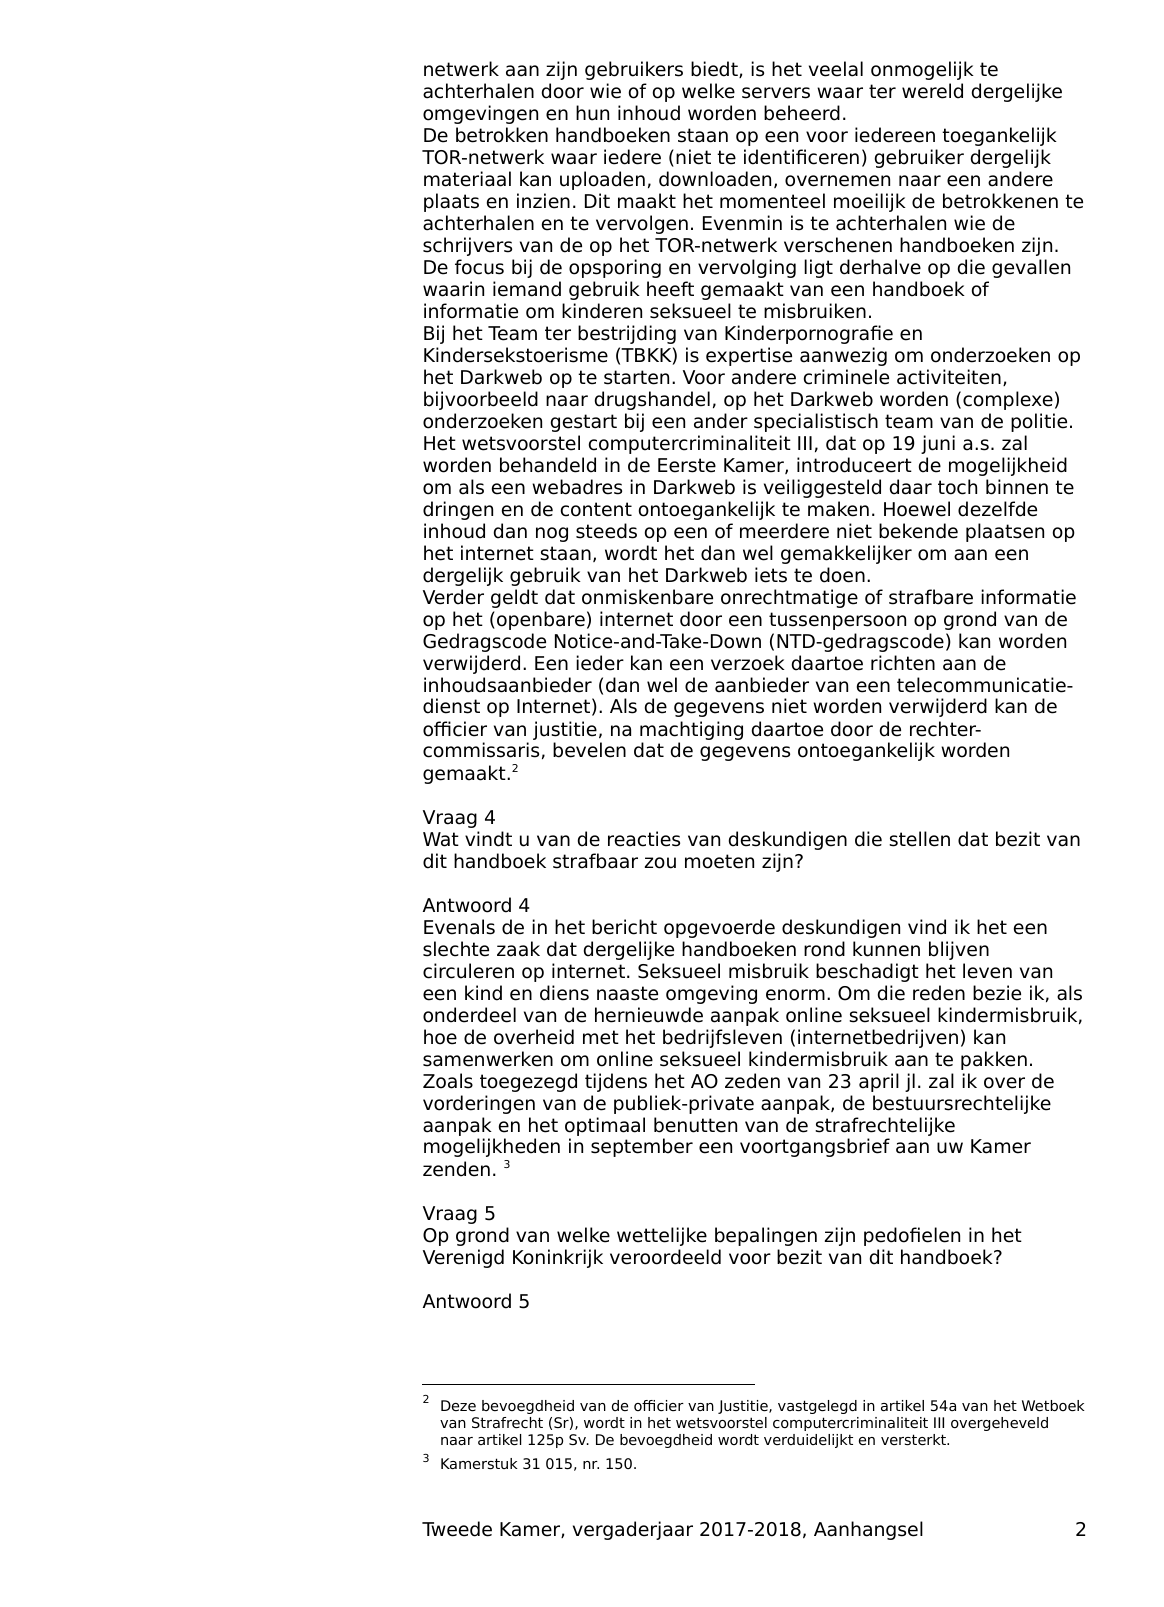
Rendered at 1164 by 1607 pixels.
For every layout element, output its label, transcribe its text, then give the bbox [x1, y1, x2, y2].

text Evenals de in het bericht opgevoerde deskundigen vind ik het een slechte zaak dat dergelijke handboeken rond kunnen blijven circuleren op internet. Seksueel misbruik beschadigt het leven van een kind en diens naaste omgeving enorm. Om die reden bezie ik, als onderdeel van de hernieuwde aanpak online seksueel kindermisbruik, hoe de overheid met het bedrijfsleven (internetbedrijven) kan samenwerken om online seksueel kindermisbruik aan te pakken. Zoals toegezegd tijdens het AO zeden van 23 april jl. zal ik over de vorderingen van de publiek-private aanpak, de bestuursrechtelijke aanpak en het optimaal benutten van de strafrechtelijke mogelijkheden in september een voortgangsbrief aan uw Kamer zenden. [422, 917, 1087, 1180]
text Antwoord 4 [422, 895, 1087, 917]
text Vraag 5 [422, 1203, 1087, 1224]
text Verder geldt dat onmiskenbare onrechtmatige of strafbare informatie op het (openbare) internet door een tussenpersoon op grond van de Gedragscode Notice-and-Take-Down (NTD-gedragscode) kan worden verwijderd. Een ieder kan een verzoek daartoe richten aan de inhoudsaanbieder (dan wel de aanbieder van een telecommunicatie-dienst op Internet). Als de gegevens niet worden verwijderd kan de officier van justitie, na machtiging daartoe door de rechter-commissaris, bevelen dat de gegevens ontoegankelijk worden gemaakt. [422, 587, 1087, 784]
text Op grond van welke wettelijke bepalingen zijn pedofielen in het Verenigd Koninkrijk veroordeeld voor bezit van dit handboek? [422, 1224, 1087, 1268]
text Het wetsvoorstel computercriminaliteit III, dat op 19 juni a.s. zal worden behandeld in de Eerste Kamer, introduceert de mogelijkheid om als een webadres in Darkweb is veiliggesteld daar toch binnen te dringen en de content ontoegankelijk te maken. Hoewel dezelfde inhoud dan nog steeds op een of meerdere niet bekende plaatsen op het internet staan, wordt het dan wel gemakkelijker om aan een dergelijk gebruik van het Darkweb iets te doen. [422, 433, 1087, 587]
text Bij het Team ter bestrijding van Kinderpornografie en Kindersekstoerisme (TBKK) is expertise aanwezig om onderzoeken op het Darkweb op te starten. Voor andere criminele activiteiten, bijvoorbeeld naar drugshandel, op het Darkweb worden (complexe) onderzoeken gestart bij een ander specialistisch team van de politie. [422, 323, 1087, 433]
text Kamerstuk 31 015, nr. 150. [422, 1452, 1087, 1474]
text Deze bevoegdheid van de officier van Justitie, vastgelegd in artikel 54a van het Wetboek van Strafrecht (Sr), wordt in het wetsvoorstel computercriminaliteit III overgeheveld naar artikel 125p Sv. De bevoegdheid wordt verduidelijkt en versterkt. [422, 1393, 1087, 1449]
text Antwoord 5 [422, 1291, 1087, 1313]
text netwerk aan zijn gebruikers biedt, is het veelal onmogelijk te achterhalen door wie of op welke servers waar ter wereld dergelijke omgevingen en hun inhoud worden beheerd. [422, 59, 1087, 125]
text De betrokken handboeken staan op een voor iedereen toegankelijk TOR-netwerk waar iedere (niet te identificeren) gebruiker dergelijk materiaal kan uploaden, downloaden, overnemen naar een andere plaats en inzien. Dit maakt het momenteel moeilijk de betrokkenen te achterhalen en te vervolgen. Evenmin is te achterhalen wie de schrijvers van de op het TOR-netwerk verschenen handboeken zijn. De focus bij de opsporing en vervolging ligt derhalve op die gevallen waarin iemand gebruik heeft gemaakt van een handboek of informatie om kinderen seksueel te misbruiken. [422, 125, 1087, 323]
text Vraag 4 [422, 807, 1087, 828]
text Wat vindt u van de reacties van deskundigen die stellen dat bezit van dit handboek strafbaar zou moeten zijn? [422, 828, 1087, 872]
